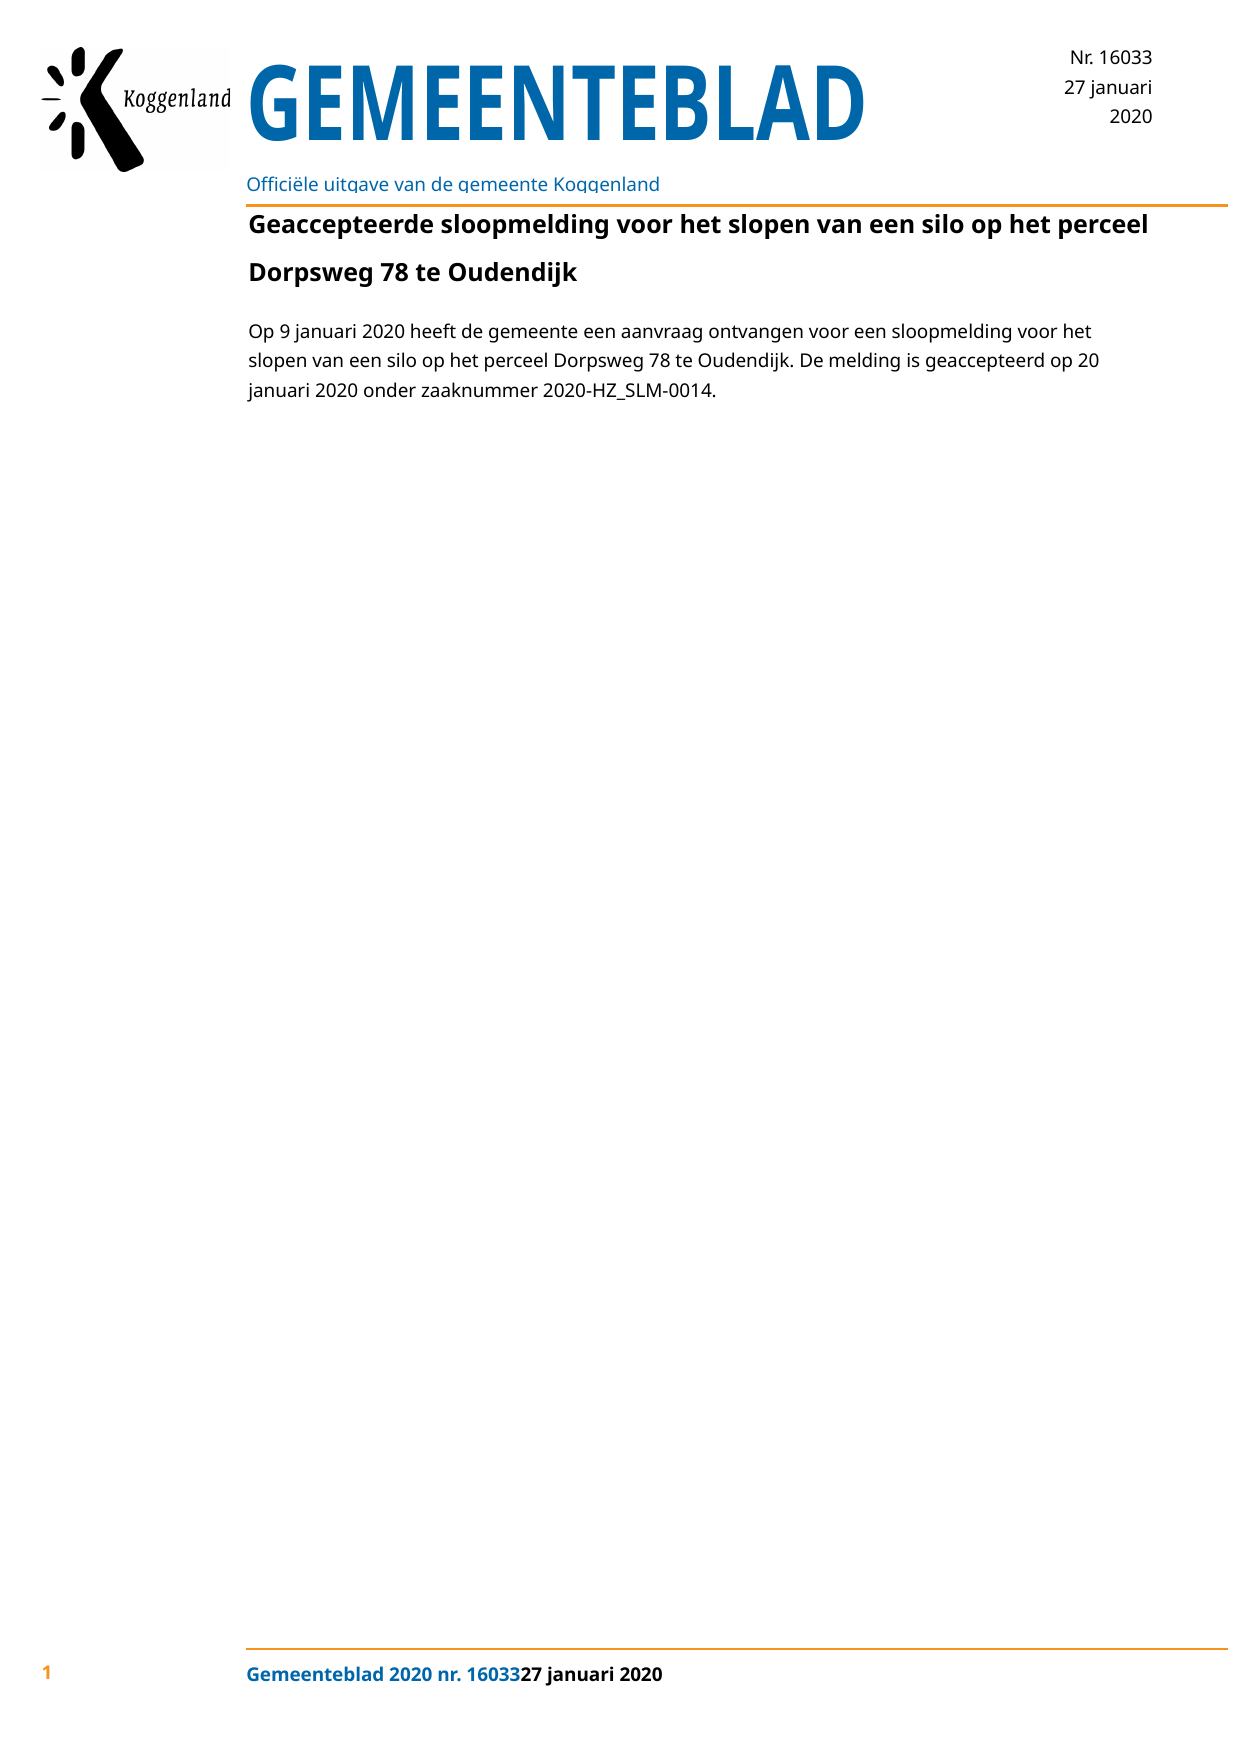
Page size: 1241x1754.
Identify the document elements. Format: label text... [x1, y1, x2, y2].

text Op 9 januari 2020 heeft de gemeente een aanvraag ontvangen voor een sloopmelding voor het slopen van een silo op het perceel Dorpsweg 78 te Oudendijk. De melding is geaccepteerd op 20 januari 2020 onder zaaknummer 2020-HZ_SLM-0014. [248, 318, 1152, 403]
text Geaccepteerde sloopmelding voor het slopen van een silo op het perceel Dorpsweg 78 te Oudendijk [248, 207, 1152, 288]
picture [41, 47, 231, 172]
